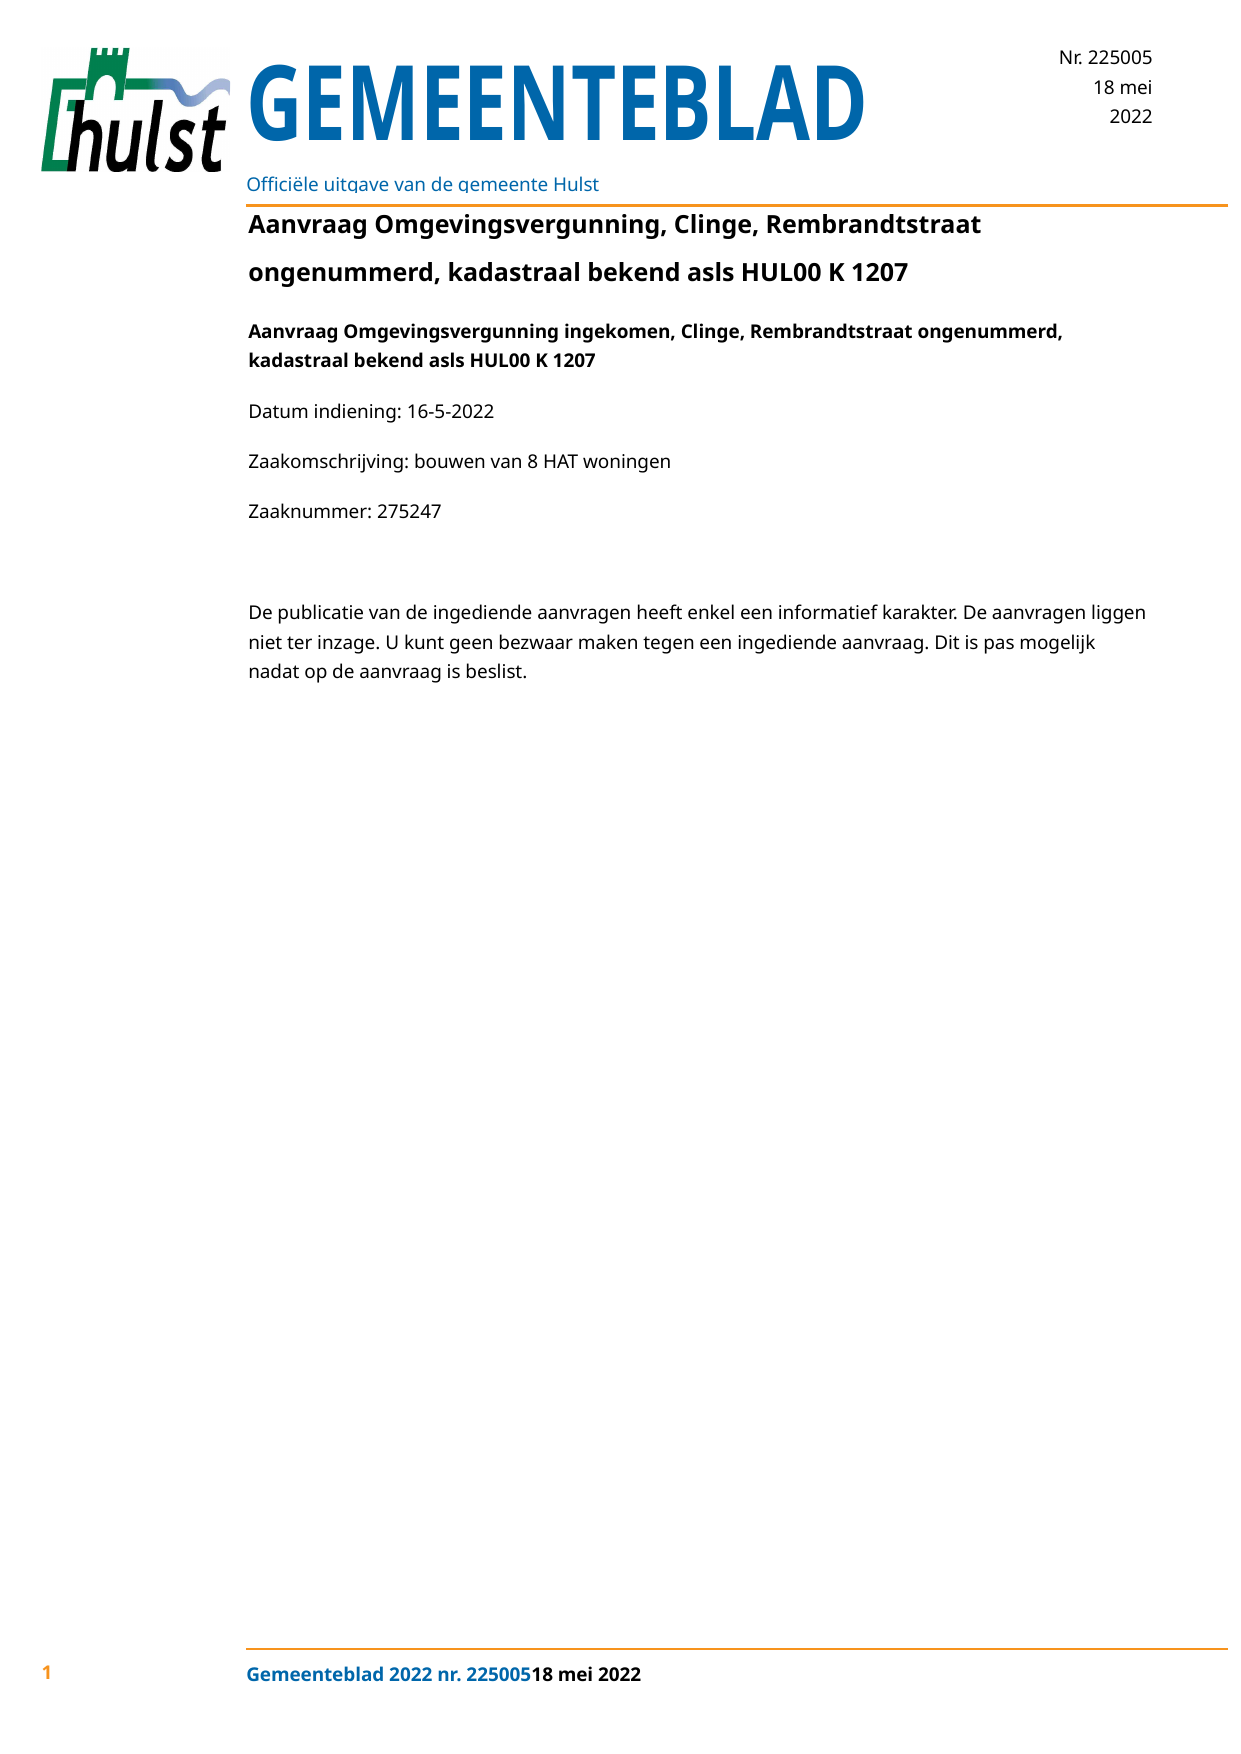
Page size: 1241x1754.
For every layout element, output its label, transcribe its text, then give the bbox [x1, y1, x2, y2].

text De publicatie van de ingediende aanvragen heeft enkel een informatief karakter. De aanvragen liggen niet ter inzage. U kunt geen bezwaar maken tegen een ingediende aanvraag. Dit is pas mogelijk nadat op de aanvraag is beslist. [248, 599, 1152, 684]
text Aanvraag Omgevingsvergunning ingekomen, Clinge, Rembrandtstraat ongenummerd, kadastraal bekend asls HUL00 K 1207 [248, 318, 1152, 373]
text Aanvraag Omgevingsvergunning, Clinge, Rembrandtstraat ongenummerd, kadastraal bekend asls HUL00 K 1207 [248, 207, 1152, 288]
text Datum indiening: 16-5-2022 [248, 398, 1152, 424]
picture [41, 47, 231, 172]
text Zaakomschrijving: bouwen van 8 HAT woningen [248, 448, 1152, 474]
text Zaaknummer: 275247 [248, 499, 1152, 524]
